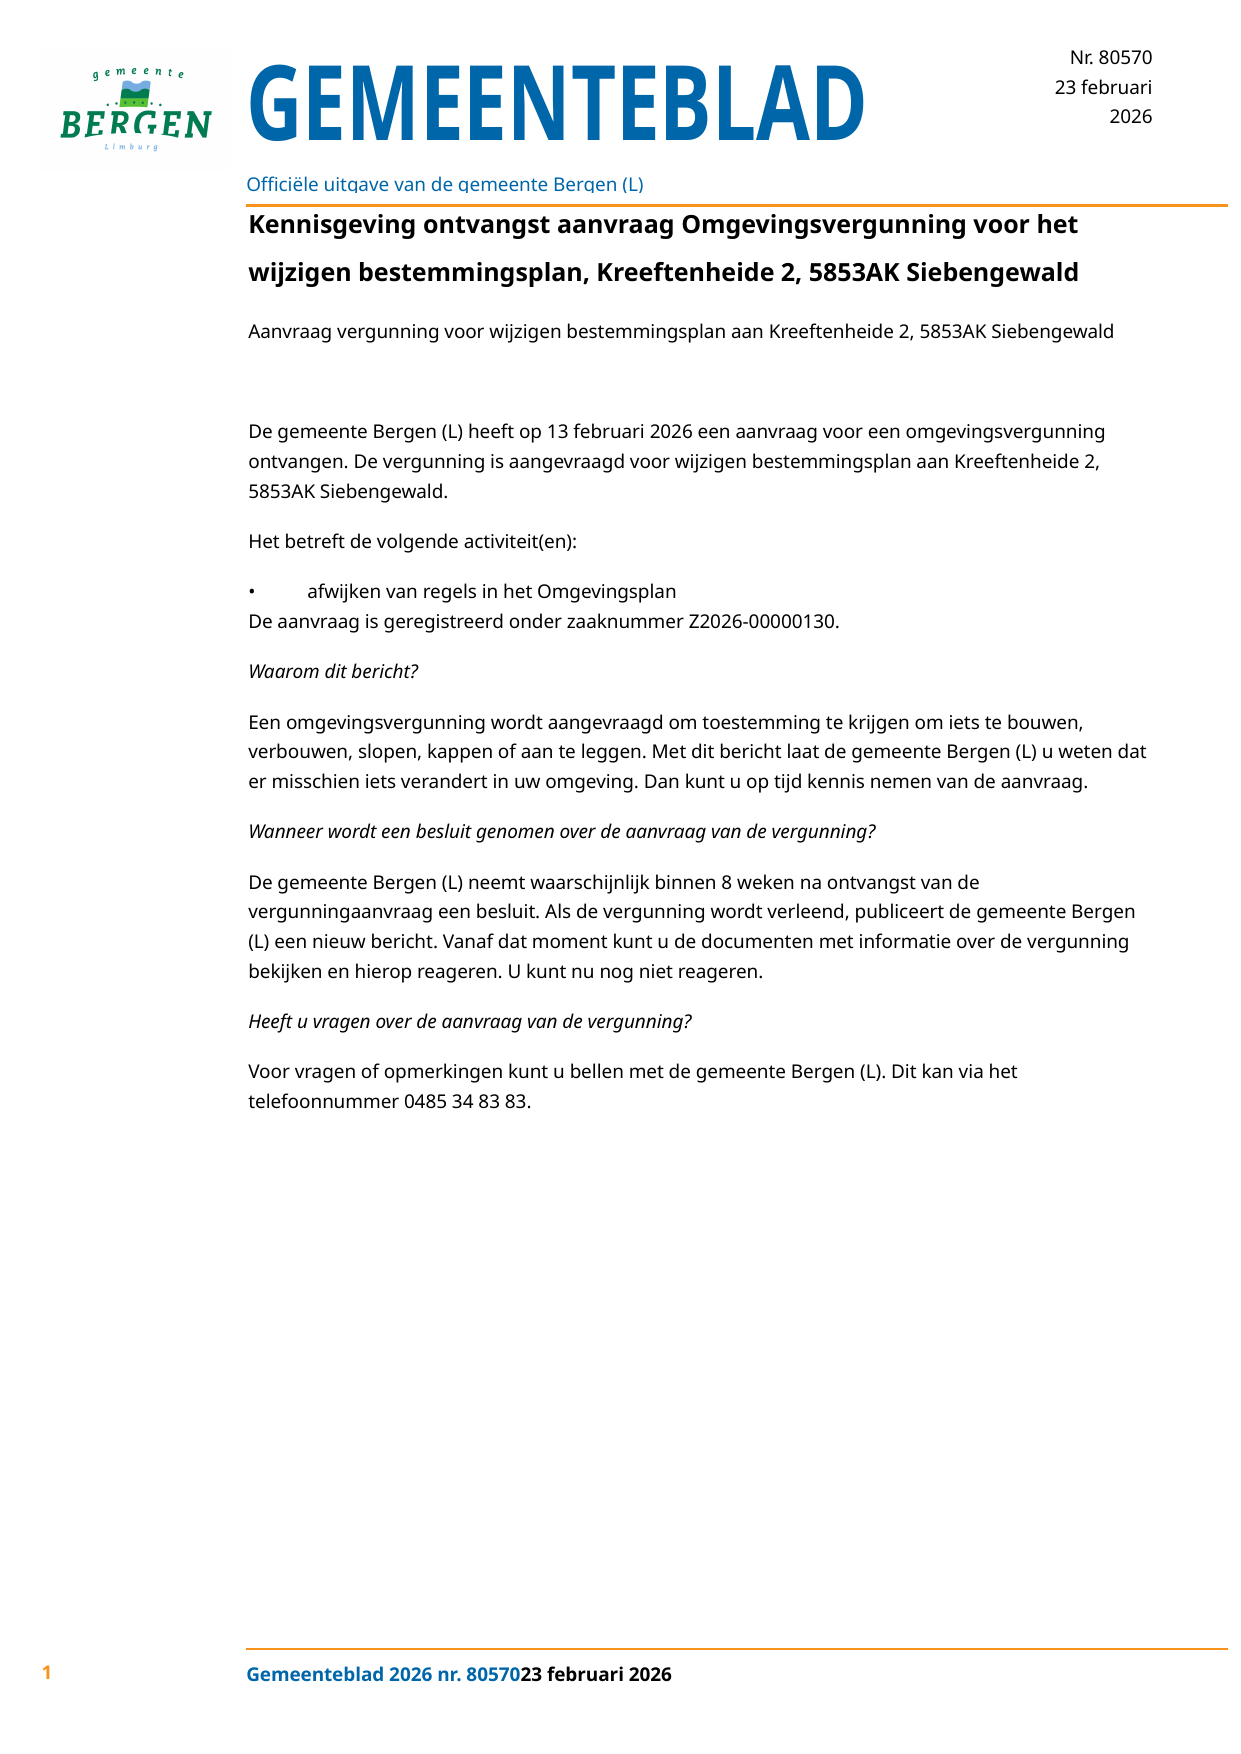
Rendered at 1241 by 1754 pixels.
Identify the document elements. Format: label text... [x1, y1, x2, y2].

text De gemeente Bergen (L) heeft op 13 februari 2026 een aanvraag voor een omgevingsvergunning ontvangen. De vergunning is aangevraagd voor wijzigen bestemmingsplan aan Kreeftenheide 2, 5853AK Siebengewald. [248, 419, 1152, 504]
text Kennisgeving ontvangst aanvraag Omgevingsvergunning voor het wijzigen bestemmingsplan, Kreeftenheide 2, 5853AK Siebengewald [248, 207, 1152, 288]
text Waarom dit bericht? [248, 659, 1152, 684]
text Het betreft de volgende activiteit(en): [248, 528, 1152, 554]
text Heeft u vragen over de aanvraag van de vergunning? [248, 1008, 1152, 1034]
text Een omgevingsvergunning wordt aangevraagd om toestemming te krijgen om iets te bouwen, verbouwen, slopen, kappen of aan te leggen. Met dit bericht laat de gemeente Bergen (L) u weten dat er misschien iets verandert in uw omgeving. Dan kunt u op tijd kennis nemen van de aanvraag. [248, 709, 1152, 794]
text Wanneer wordt een besluit genomen over de aanvraag van de vergunning? [248, 819, 1152, 844]
text De aanvraag is geregistreerd onder zaaknummer Z2026-00000130. [248, 608, 1152, 634]
text De gemeente Bergen (L) neemt waarschijnlijk binnen 8 weken na ontvangst van de vergunningaanvraag een besluit. Als de vergunning wordt verleend, publiceert de gemeente Bergen (L) een nieuw bericht. Vanaf dat moment kunt u de documenten met informatie over de vergunning bekijken en hierop reageren. U kunt nu nog niet reageren. [248, 869, 1152, 984]
picture [41, 47, 231, 172]
text Voor vragen of opmerkingen kunt u bellen met de gemeente Bergen (L). Dit kan via het telefoonnummer 0485 34 83 83. [248, 1059, 1152, 1114]
list afwijken van regels in het Omgevingsplan [248, 579, 1152, 604]
text Aanvraag vergunning voor wijzigen bestemmingsplan aan Kreeftenheide 2, 5853AK Siebengewald [248, 318, 1152, 344]
